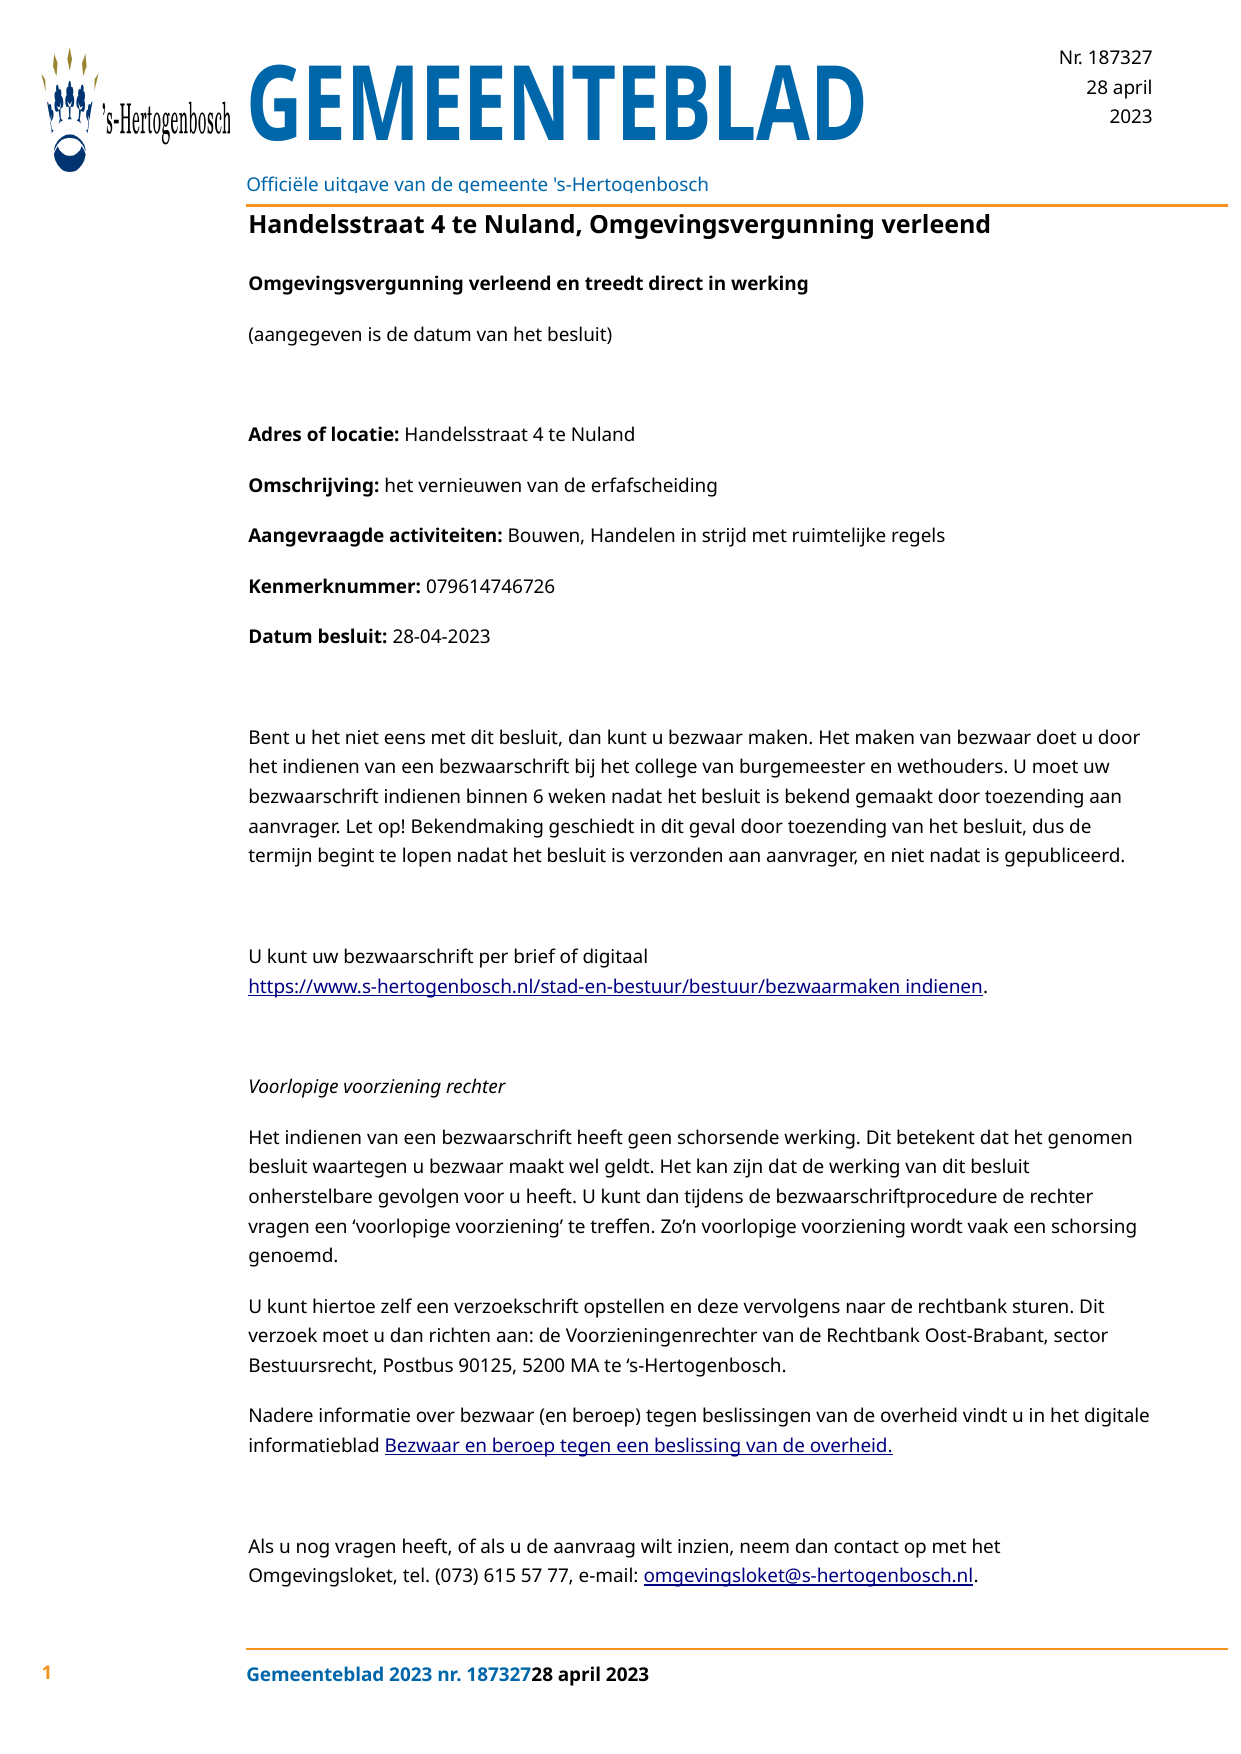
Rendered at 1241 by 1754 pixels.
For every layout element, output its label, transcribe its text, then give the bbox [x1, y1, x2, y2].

text Datum besluit: 28-04-2023 [248, 623, 1152, 649]
text Aangevraagde activiteiten: Bouwen, Handelen in strijd met ruimtelijke regels [248, 522, 1152, 548]
text Omgevingsvergunning verleend en treedt direct in werking [248, 270, 1152, 296]
text Handelsstraat 4 te Nuland, Omgevingsvergunning verleend [248, 207, 1152, 241]
text U kunt uw bezwaarschrift per brief of digitaal https://www.s-hertogenbosch.nl/stad-en-bestuur/bestuur/bezwaarmaken indienen. [248, 943, 1152, 998]
text Adres of locatie: Handelsstraat 4 te Nuland [248, 422, 1152, 447]
text Bent u het niet eens met dit besluit, dan kunt u bezwaar maken. Het maken van bezwaar doet u door het indienen van een bezwaarschrift bij het college van burgemeester en wethouders. U moet uw bezwaarschrift indienen binnen 6 weken nadat het besluit is bekend gemaakt door toezending aan aanvrager. Let op! Bekendmaking geschiedt in dit geval door toezending van het besluit, dus de termijn begint te lopen nadat het besluit is verzonden aan aanvrager, en niet nadat is gepubliceerd. [248, 724, 1152, 868]
text (aangegeven is de datum van het besluit) [248, 321, 1152, 346]
text U kunt hiertoe zelf een verzoekschrift opstellen en deze vervolgens naar de rechtbank sturen. Dit verzoek moet u dan richten aan: de Voorzieningenrechter van de Rechtbank Oost-Brabant, sector Bestuursrecht, Postbus 90125, 5200 MA te ‘s-Hertogenbosch. [248, 1293, 1152, 1378]
text Kenmerknummer: 079614746726 [248, 573, 1152, 598]
picture [41, 47, 231, 172]
text Als u nog vragen heeft, of als u de aanvraag wilt inzien, neem dan contact op met het Omgevingsloket, tel. (073) 615 57 77, e-mail: omgevingsloket@s-hertogenbosch.nl. [248, 1533, 1152, 1588]
text Het indienen van een bezwaarschrift heeft geen schorsende werking. Dit betekent dat het genomen besluit waartegen u bezwaar maakt wel geldt. Het kan zijn dat de werking van dit besluit onherstelbare gevolgen voor u heeft. U kunt dan tijdens de bezwaarschriftprocedure de rechter vragen een ‘voorlopige voorziening’ te treffen. Zo’n voorlopige voorziening wordt vaak een schorsing genoemd. [248, 1124, 1152, 1268]
text Nadere informatie over bezwaar (en beroep) tegen beslissingen van de overheid vindt u in het digitale informatieblad Bezwaar en beroep tegen een beslissing van de overheid. [248, 1402, 1152, 1458]
text Voorlopige voorziening rechter [248, 1074, 1152, 1099]
text Omschrijving: het vernieuwen van de erfafscheiding [248, 472, 1152, 498]
